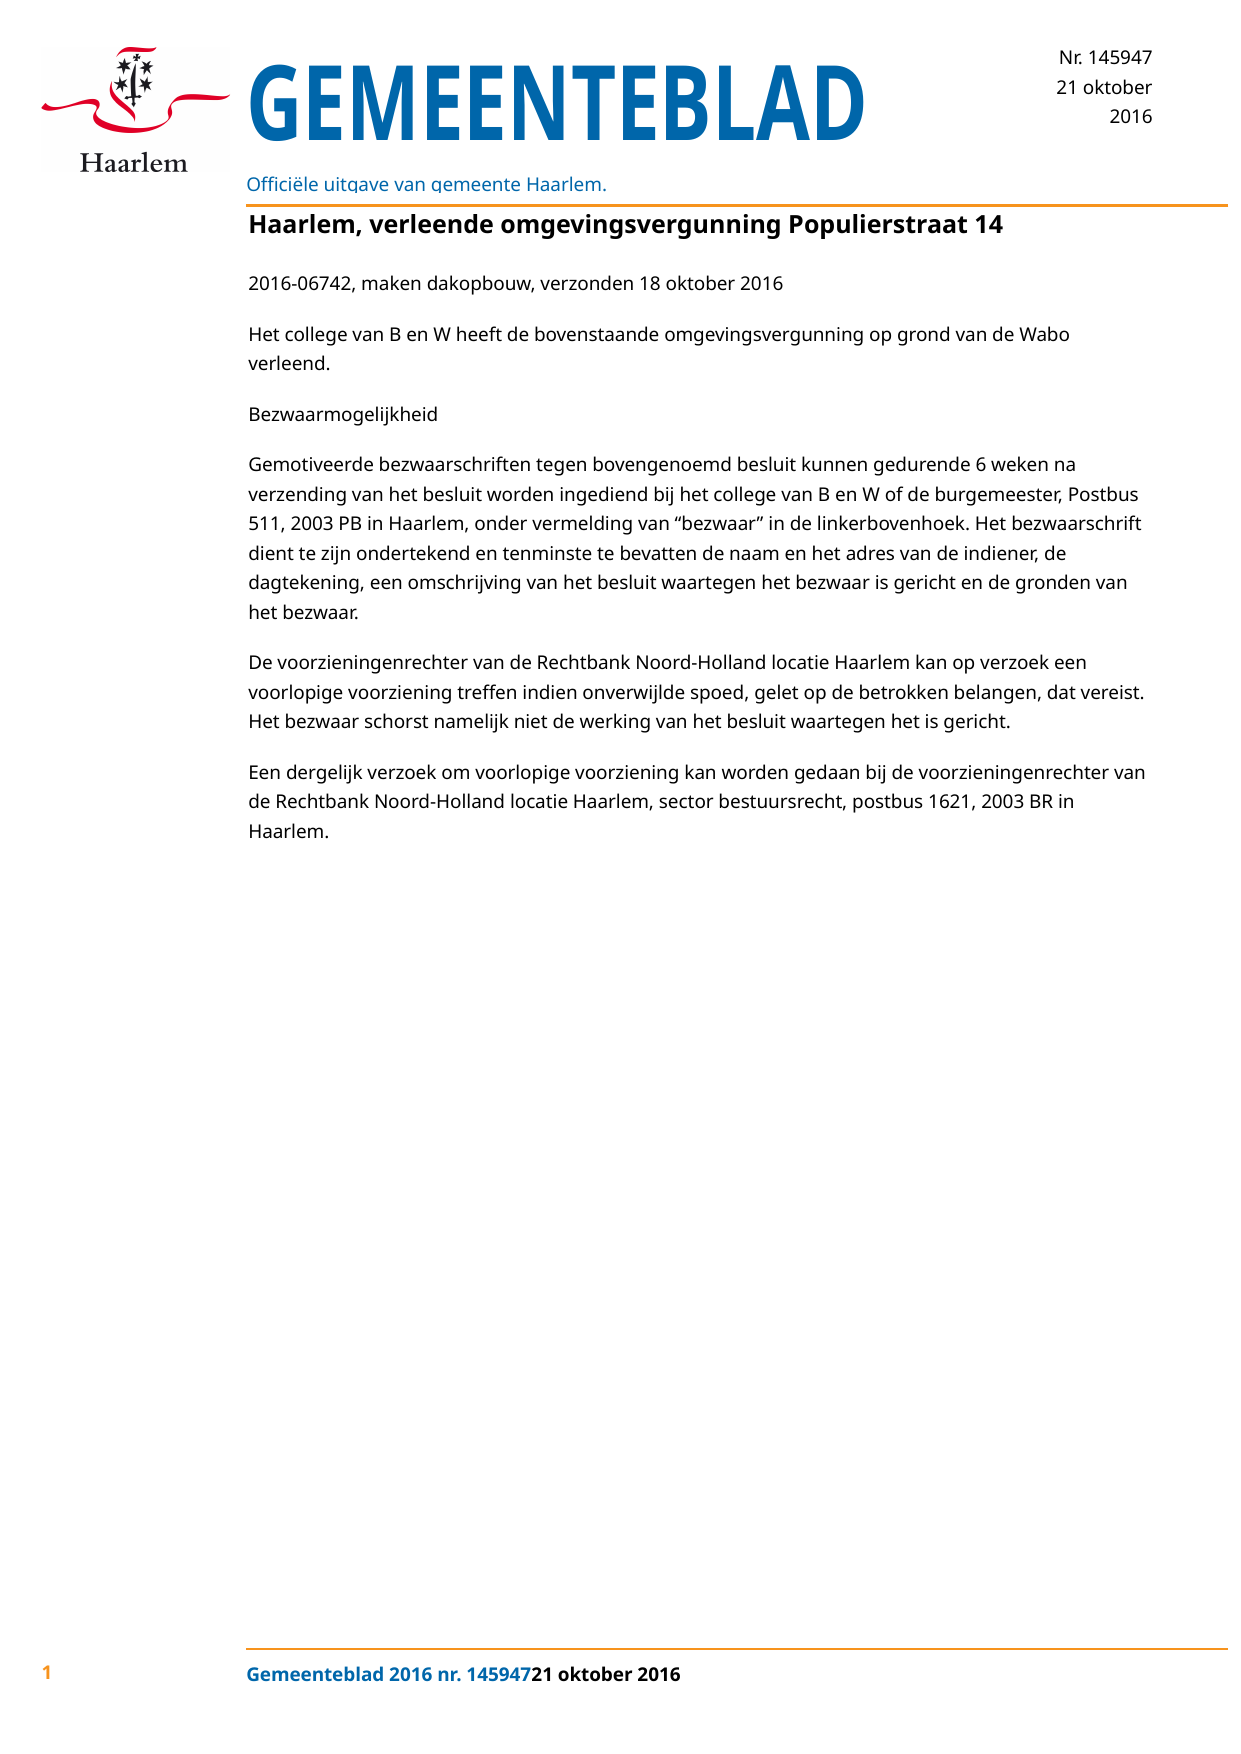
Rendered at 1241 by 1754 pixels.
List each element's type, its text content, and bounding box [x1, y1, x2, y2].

text De voorzieningenrechter van de Rechtbank Noord-Holland locatie Haarlem kan op verzoek een voorlopige voorziening treffen indien onverwijlde spoed, gelet op de betrokken belangen, dat vereist. Het bezwaar schorst namelijk niet de werking van het besluit waartegen het is gericht. [248, 649, 1152, 734]
text Haarlem, verleende omgevingsvergunning Populierstraat 14 [248, 207, 1152, 241]
picture [41, 47, 231, 172]
text 2016-06742, maken dakopbouw, verzonden 18 oktober 2016 [248, 270, 1152, 296]
text Gemotiveerde bezwaarschriften tegen bovengenoemd besluit kunnen gedurende 6 weken na verzending van het besluit worden ingediend bij het college van B en W of de burgemeester, Postbus 511, 2003 PB in Haarlem, onder vermelding van “bezwaar” in de linkerbovenhoek. Het bezwaarschrift dient te zijn ondertekend en tenminste te bevatten de naam en het adres van de indiener, de dagtekening, een omschrijving van het besluit waartegen het bezwaar is gericht en de gronden van het bezwaar. [248, 451, 1152, 625]
text Het college van B en W heeft de bovenstaande omgevingsvergunning op grond van de Wabo verleend. [248, 321, 1152, 376]
text Een dergelijk verzoek om voorlopige voorziening kan worden gedaan bij de voorzieningenrechter van de Rechtbank Noord-Holland locatie Haarlem, sector bestuursrecht, postbus 1621, 2003 BR in Haarlem. [248, 759, 1152, 844]
text Bezwaarmogelijkheid [248, 401, 1152, 426]
